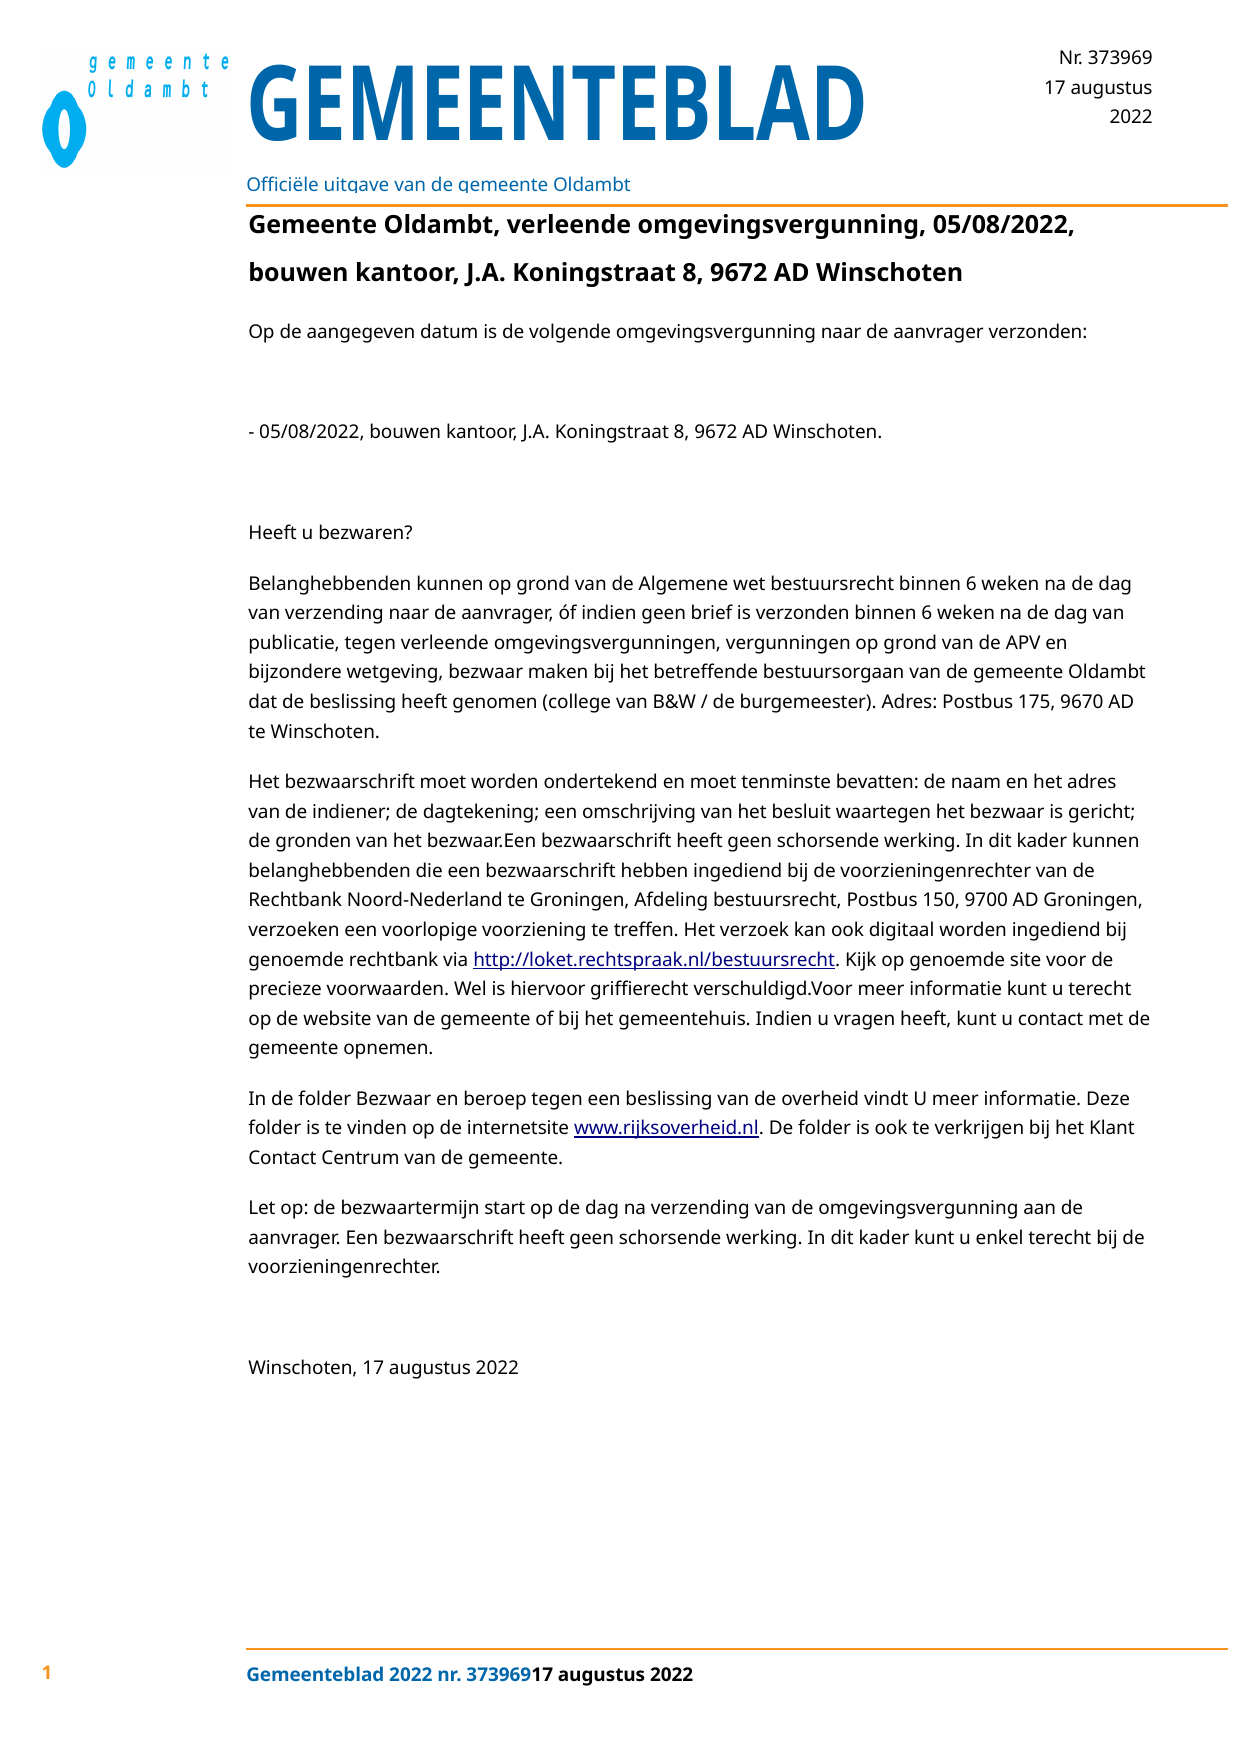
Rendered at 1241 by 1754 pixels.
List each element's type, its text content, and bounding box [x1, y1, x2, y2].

text - 05/08/2022, bouwen kantoor, J.A. Koningstraat 8, 9672 AD Winschoten. [248, 419, 1152, 444]
text Op de aangegeven datum is de volgende omgevingsvergunning naar de aanvrager verzonden: [248, 318, 1152, 344]
picture [41, 47, 231, 172]
text Heeft u bezwaren? [248, 519, 1152, 545]
text Gemeente Oldambt, verleende omgevingsvergunning, 05/08/2022, bouwen kantoor, J.A. Koningstraat 8, 9672 AD Winschoten [248, 207, 1152, 288]
text In de folder Bezwaar en beroep tegen een beslissing van de overheid vindt U meer informatie. Deze folder is te vinden op de internetsite www.rijksoverheid.nl. De folder is ook te verkrijgen bij het Klant Contact Centrum van de gemeente. [248, 1085, 1152, 1170]
text Belanghebbenden kunnen op grond van de Algemene wet bestuursrecht binnen 6 weken na de dag van verzending naar de aanvrager, óf indien geen brief is verzonden binnen 6 weken na de dag van publicatie, tegen verleende omgevingsvergunningen, vergunningen op grond van de APV en bijzondere wetgeving, bezwaar maken bij het betreffende bestuursorgaan van de gemeente Oldambt dat de beslissing heeft genomen (college van B&W / de burgemeester). Adres: Postbus 175, 9670 AD te Winschoten. [248, 570, 1152, 744]
text Let op: de bezwaartermijn start op de dag na verzending van de omgevingsvergunning aan de aanvrager. Een bezwaarschrift heeft geen schorsende werking. In dit kader kunt u enkel terecht bij de voorzieningenrechter. [248, 1194, 1152, 1279]
text Winschoten, 17 augustus 2022 [248, 1354, 1152, 1380]
text Het bezwaarschrift moet worden ondertekend en moet tenminste bevatten: de naam en het adres van de indiener; de dagtekening; een omschrijving van het besluit waartegen het bezwaar is gericht; de gronden van het bezwaar.Een bezwaarschrift heeft geen schorsende werking. In dit kader kunnen belanghebbenden die een bezwaarschrift hebben ingediend bij de voorzieningenrechter van de Rechtbank Noord-Nederland te Groningen, Afdeling bestuursrecht, Postbus 150, 9700 AD Groningen, verzoeken een voorlopige voorziening te treffen. Het verzoek kan ook digitaal worden ingediend bij genoemde rechtbank via http://loket.rechtspraak.nl/bestuursrecht. Kijk op genoemde site voor de precieze voorwaarden. Wel is hiervoor griffierecht verschuldigd.Voor meer informatie kunt u terecht op de website van de gemeente of bij het gemeentehuis. Indien u vragen heeft, kunt u contact met de gemeente opnemen. [248, 768, 1152, 1060]
